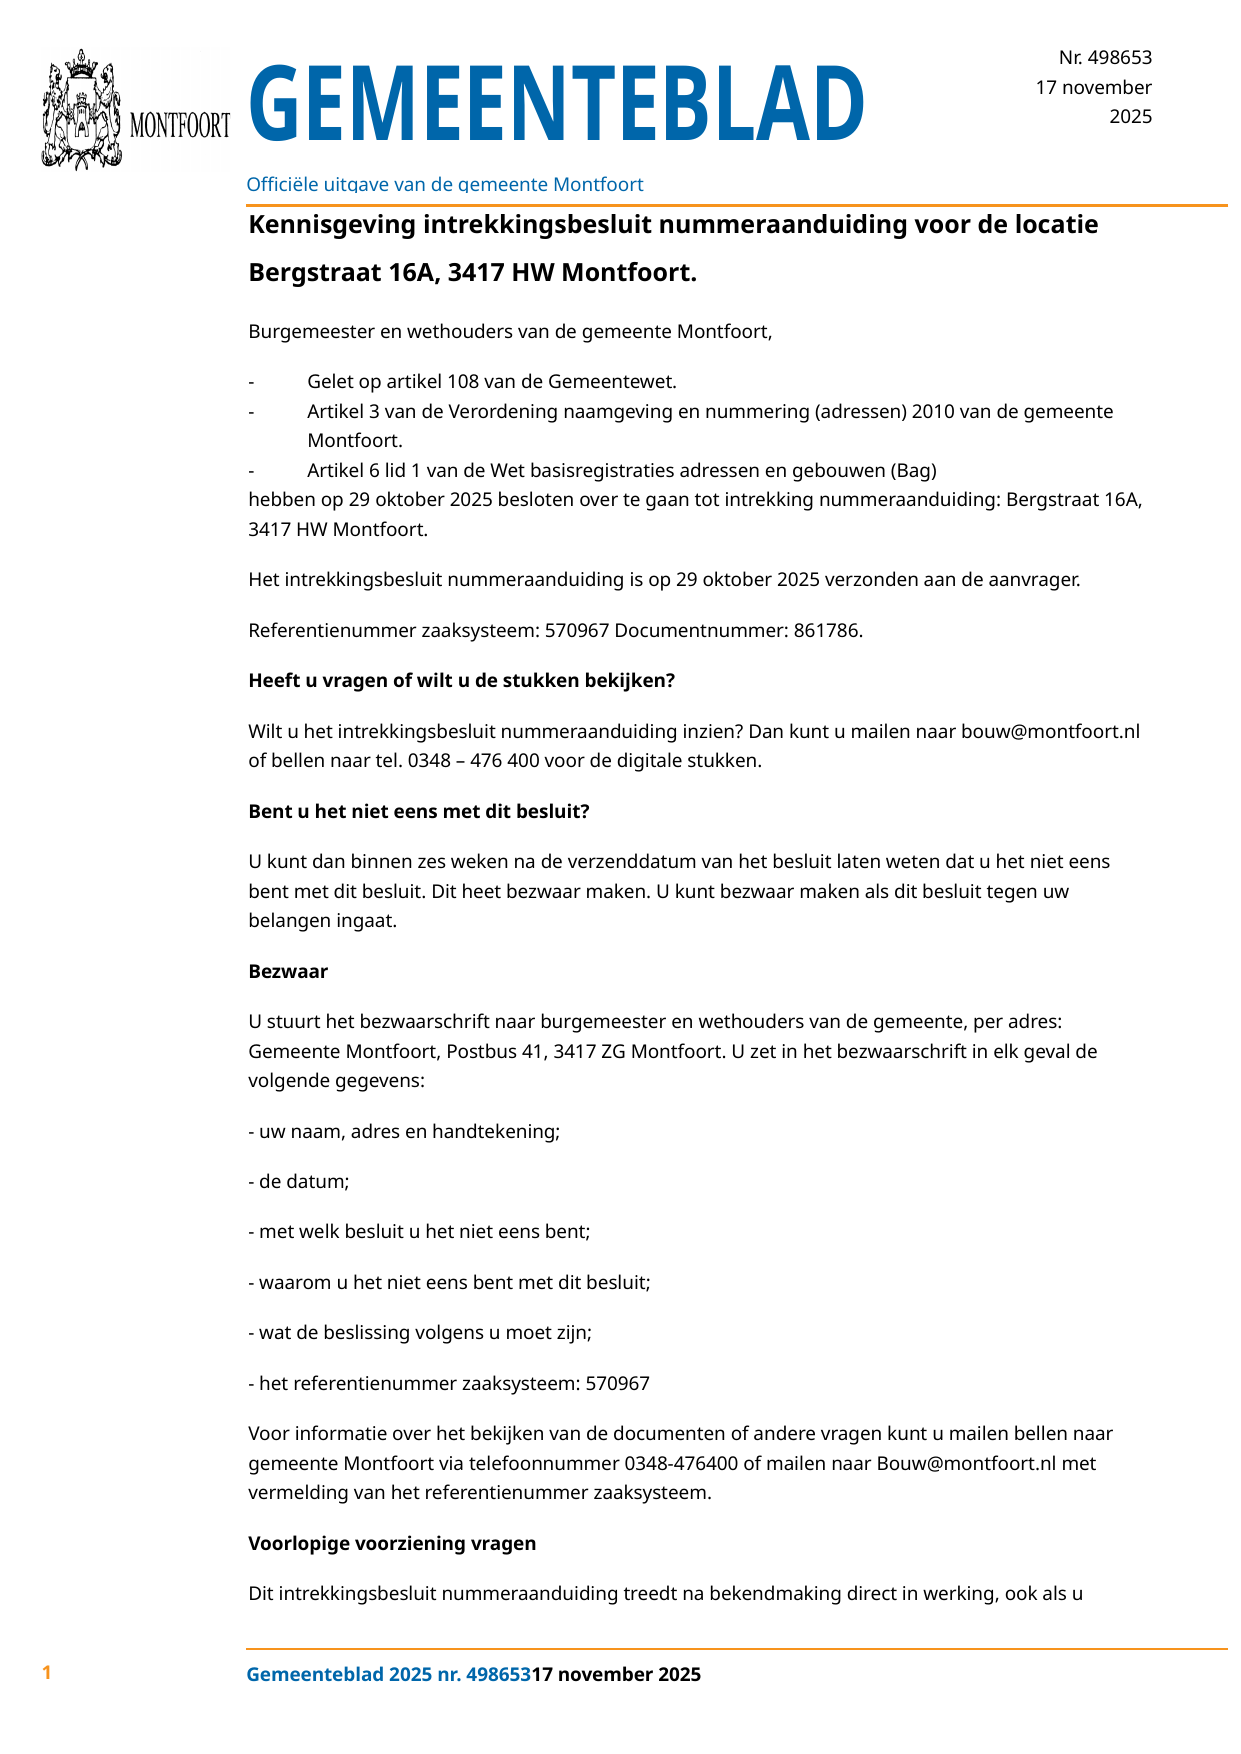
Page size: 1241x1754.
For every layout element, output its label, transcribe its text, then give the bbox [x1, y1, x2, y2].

text Bezwaar [248, 958, 1152, 984]
list Artikel 3 van de Verordening naamgeving en nummering (adressen) 2010 van de gemeente Montfoort. [248, 398, 1152, 453]
list Gelet op artikel 108 van de Gemeentewet. [248, 368, 1152, 394]
text Dit intrekkingsbesluit nummeraanduiding treedt na bekendmaking direct in werking, ook als u [248, 1580, 1152, 1606]
text U kunt dan binnen zes weken na de verzenddatum van het besluit laten weten dat u het niet eens bent met dit besluit. Dit heet bezwaar maken. U kunt bezwaar maken als dit besluit tegen uw belangen ingaat. [248, 848, 1152, 933]
text Het intrekkingsbesluit nummeraanduiding is op 29 oktober 2025 verzonden aan de aanvrager. [248, 567, 1152, 592]
text Burgemeester en wethouders van de gemeente Montfoort, [248, 318, 1152, 344]
text Bent u het niet eens met dit besluit? [248, 798, 1152, 824]
text Voor informatie over het bekijken van de documenten of andere vragen kunt u mailen bellen naar gemeente Montfoort via telefoonnummer 0348-476400 of mailen naar Bouw@montfoort.nl met vermelding van het referentienummer zaaksysteem. [248, 1420, 1152, 1505]
text Referentienummer zaaksysteem: 570967 Documentnummer: 861786. [248, 617, 1152, 643]
picture [41, 47, 231, 172]
text - het referentienummer zaaksysteem: 570967 [248, 1370, 1152, 1396]
text Voorlopige voorziening vragen [248, 1530, 1152, 1556]
text - wat de beslissing volgens u moet zijn; [248, 1319, 1152, 1345]
text Kennisgeving intrekkingsbesluit nummeraanduiding voor de locatie Bergstraat 16A, 3417 HW Montfoort. [248, 207, 1152, 288]
text - de datum; [248, 1168, 1152, 1194]
text - met welk besluit u het niet eens bent; [248, 1219, 1152, 1244]
text Wilt u het intrekkingsbesluit nummeraanduiding inzien? Dan kunt u mailen naar bouw@montfoort.nl of bellen naar tel. 0348 – 476 400 voor de digitale stukken. [248, 718, 1152, 773]
text U stuurt het bezwaarschrift naar burgemeester en wethouders van de gemeente, per adres: Gemeente Montfoort, Postbus 41, 3417 ZG Montfoort. U zet in het bezwaarschrift in elk geval de volgende gegevens: [248, 1008, 1152, 1093]
text - waarom u het niet eens bent met dit besluit; [248, 1269, 1152, 1295]
text - uw naam, adres en handtekening; [248, 1118, 1152, 1144]
text Heeft u vragen of wilt u de stukken bekijken? [248, 667, 1152, 693]
list Artikel 6 lid 1 van de Wet basisregistraties adressen en gebouwen (Bag) [248, 457, 1152, 483]
text hebben op 29 oktober 2025 besloten over te gaan tot intrekking nummeraanduiding: Bergstraat 16A, 3417 HW Montfoort. [248, 487, 1152, 542]
